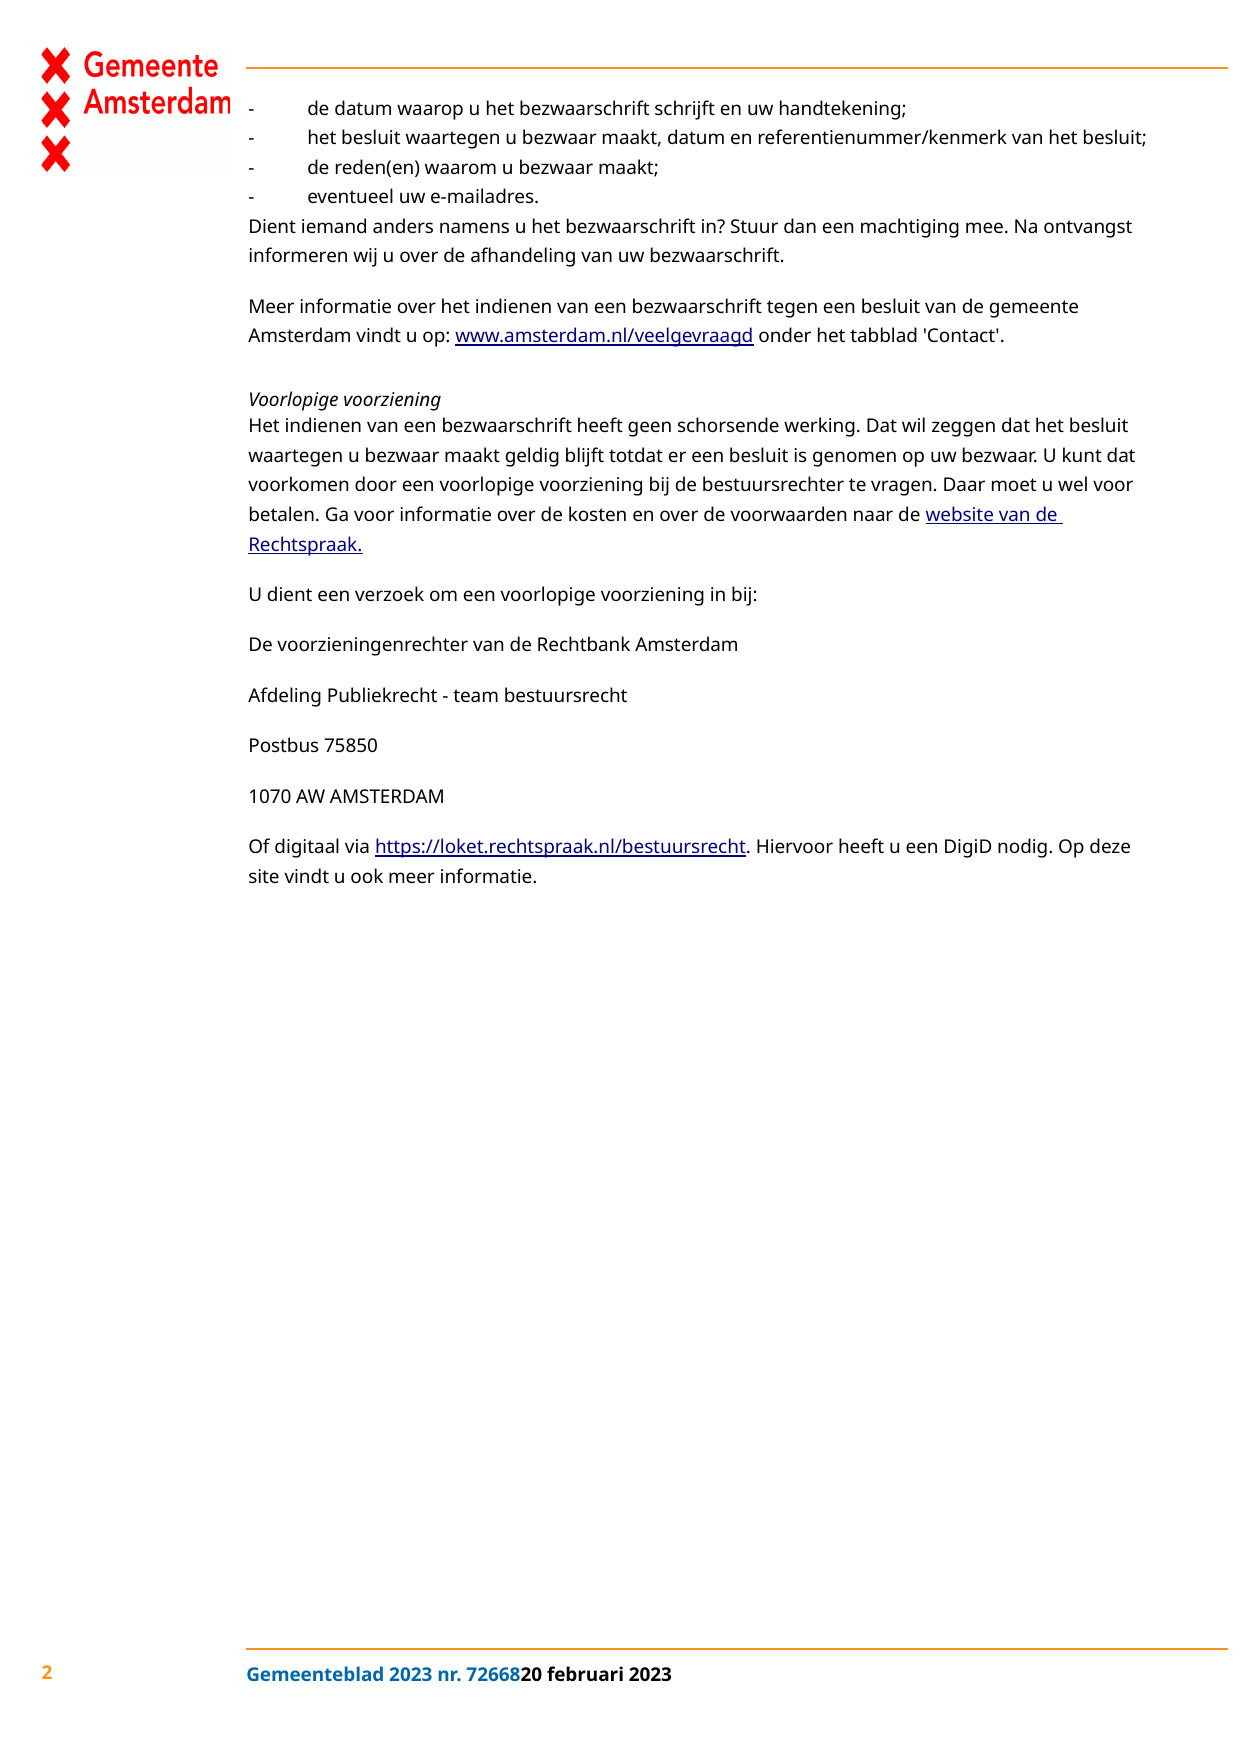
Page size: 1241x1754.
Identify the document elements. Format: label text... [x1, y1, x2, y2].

text Dient iemand anders namens u het bezwaarschrift in? Stuur dan een machtiging mee. Na ontvangst informeren wij u over de afhandeling van uw bezwaarschrift. [248, 213, 1152, 268]
text Afdeling Publiekrecht - team bestuursrecht [248, 682, 1152, 708]
list de datum waarop u het bezwaarschrift schrijft en uw handtekening; [248, 95, 1152, 121]
text Meer informatie over het indienen van een bezwaarschrift tegen een besluit van de gemeente Amsterdam vindt u op: www.amsterdam.nl/veelgevraagd onder het tabblad 'Contact'. [248, 293, 1152, 348]
list het besluit waartegen u bezwaar maakt, datum en referentienummer/kenmerk van het besluit; [248, 124, 1152, 150]
list eventueel uw e-mailadres. [248, 183, 1152, 209]
text De voorzieningenrechter van de Rechtbank Amsterdam [248, 632, 1152, 657]
text Het indienen van een bezwaarschrift heeft geen schorsende werking. Dat wil zeggen dat het besluit waartegen u bezwaar maakt geldig blijft totdat er een besluit is genomen op uw bezwaar. U kunt dat voorkomen door een voorlopige voorziening bij de bestuursrechter te vragen. Daar moet u wel voor betalen. Ga voor informatie over de kosten en over de voorwaarden naar de website van de Rechtspraak. [248, 412, 1152, 556]
text U dient een verzoek om een voorlopige voorziening in bij: [248, 581, 1152, 607]
list de reden(en) waarom u bezwaar maakt; [248, 154, 1152, 180]
picture [41, 47, 231, 172]
text Postbus 75850 [248, 732, 1152, 758]
text Of digitaal via https://loket.rechtspraak.nl/bestuursrecht. Hiervoor heeft u een DigiD nodig. Op deze site vindt u ook meer informatie. [248, 833, 1152, 888]
text 1070 AW AMSTERDAM [248, 783, 1152, 808]
text Voorlopige voorziening [248, 387, 1152, 412]
